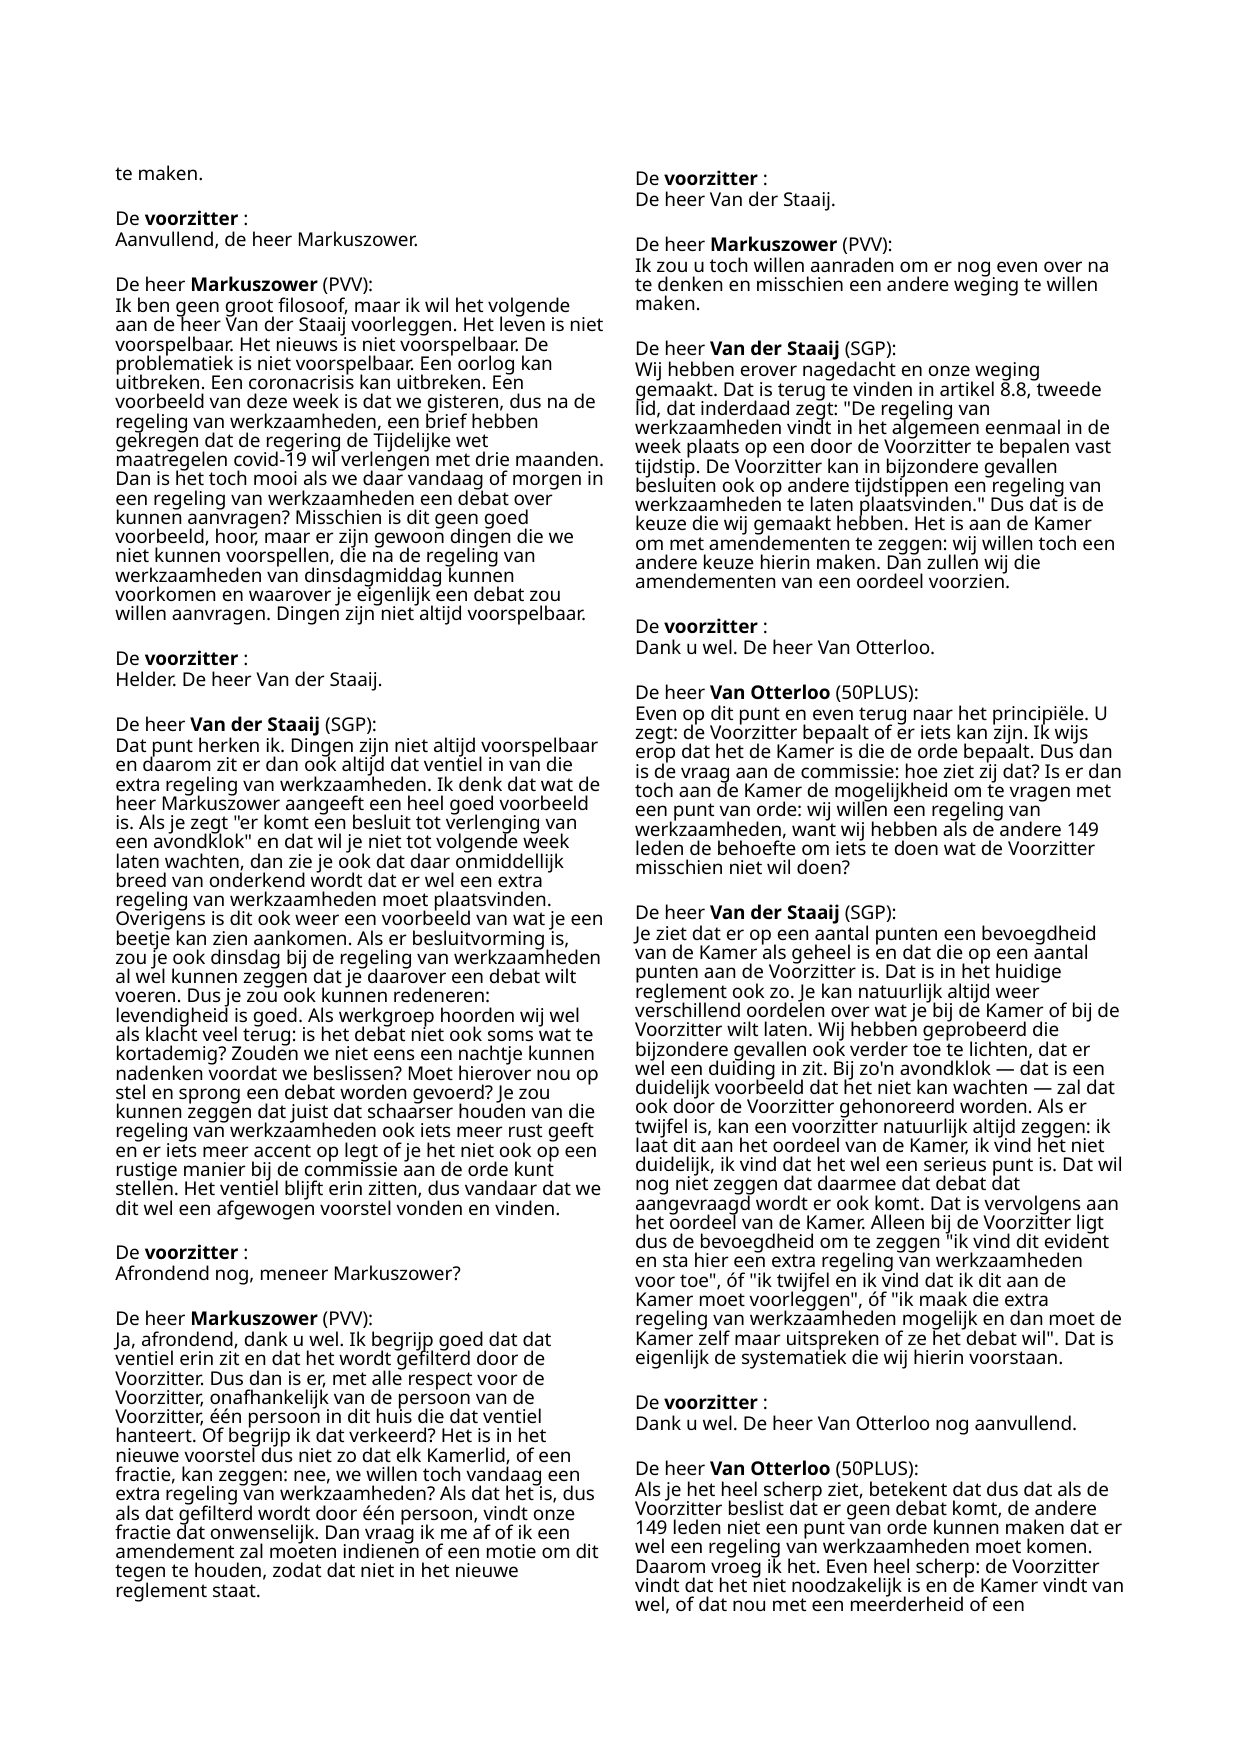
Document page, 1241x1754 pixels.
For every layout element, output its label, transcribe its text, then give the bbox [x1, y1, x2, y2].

text Je ziet dat er op een aantal punten een bevoegdheid van de Kamer als geheel is en dat die op een aantal punten aan de Voorzitter is. Dat is in het huidige reglement ook zo. Je kan natuurlijk altijd weer verschillend oordelen over wat je bij de Kamer of bij de Voorzitter wilt laten. Wij hebben geprobeerd die bijzondere gevallen ook verder toe te lichten, dat er wel een duiding in zit. Bij zo'n avondklok — dat is een duidelijk voorbeeld dat het niet kan wachten — zal dat ook door de Voorzitter gehonoreerd worden. Als er twijfel is, kan een voorzitter natuurlijk altijd zeggen: ik laat dit aan het oordeel van de Kamer, ik vind het niet duidelijk, ik vind dat het wel een serieus punt is. Dat wil nog niet zeggen dat daarmee dat debat dat aangevraagd wordt er ook komt. Dat is vervolgens aan het oordeel van de Kamer. Alleen bij de Voorzitter ligt dus de bevoegdheid om te zeggen "ik vind dit evident en sta hier een extra regeling van werkzaamheden voor toe", óf "ik twijfel en ik vind dat ik dit aan de Kamer moet voorleggen", óf "ik maak die extra regeling van werkzaamheden mogelijk en dan moet de Kamer zelf maar uitspreken of ze het debat wil". Dat is eigenlijk de systematiek die wij hierin voorstaan. [635, 925, 1125, 1368]
text De heer Van der Staaij (SGP): [635, 336, 1125, 361]
text De heer Markuszower (PVV): [115, 1305, 605, 1331]
text Dank u wel. De heer Van Otterloo nog aanvullend. [635, 1415, 1125, 1434]
text De heer Van Otterloo (50PLUS): [635, 1455, 1125, 1481]
text De heer Markuszower (PVV): [115, 271, 605, 297]
text De heer Van Otterloo (50PLUS): [635, 679, 1125, 705]
text De heer Van der Staaij (SGP): [115, 711, 605, 737]
text De voorzitter : [635, 1389, 1125, 1415]
text Als je het heel scherp ziet, betekent dat dus dat als de Voorzitter beslist dat er geen debat komt, de andere 149 leden niet een punt van orde kunnen maken dat er wel een regeling van werkzaamheden moet komen. Daarom vroeg ik het. Even heel scherp: de Voorzitter vindt dat het niet noodzakelijk is en de Kamer vindt van wel, of dat nou met een meerderheid of een [635, 1481, 1125, 1615]
text te maken. [115, 165, 605, 184]
text De voorzitter : [635, 165, 1125, 191]
text De heer Van der Staaij. [635, 191, 1125, 210]
text Dat punt herken ik. Dingen zijn niet altijd voorspelbaar en daarom zit er dan ook altijd dat ventiel in van die extra regeling van werkzaamheden. Ik denk dat wat de heer Markuszower aangeeft een heel goed voorbeeld is. Als je zegt "er komt een besluit tot verlenging van een avondklok" en dat wil je niet tot volgende week laten wachten, dan zie je ook dat daar onmiddellijk breed van onderkend wordt dat er wel een extra regeling van werkzaamheden moet plaatsvinden. Overigens is dit ook weer een voorbeeld van wat je een beetje kan zien aankomen. Als er besluitvorming is, zou je ook dinsdag bij de regeling van werkzaamheden al wel kunnen zeggen dat je daarover een debat wilt voeren. Dus je zou ook kunnen redeneren: levendigheid is goed. Als werkgroep hoorden wij wel als klacht veel terug: is het debat niet ook soms wat te kortademig? Zouden we niet eens een nachtje kunnen nadenken voordat we beslissen? Moet hierover nou op stel en sprong een debat worden gevoerd? Je zou kunnen zeggen dat juist dat schaarser houden van die regeling van werkzaamheden ook iets meer rust geeft en er iets meer accent op legt of je het niet ook op een rustige manier bij de commissie aan de orde kunt stellen. Het ventiel blijft erin zitten, dus vandaar dat we dit wel een afgewogen voorstel vonden en vinden. [115, 737, 605, 1219]
text De heer Markuszower (PVV): [635, 231, 1125, 257]
text De voorzitter : [115, 1239, 605, 1265]
text Even op dit punt en even terug naar het principiële. U zegt: de Voorzitter bepaalt of er iets kan zijn. Ik wijs erop dat het de Kamer is die de orde bepaalt. Dus dan is de vraag aan de commissie: hoe ziet zij dat? Is er dan toch aan de Kamer de mogelijkheid om te vragen met een punt van orde: wij willen een regeling van werkzaamheden, want wij hebben als de andere 149 leden de behoefte om iets te doen wat de Voorzitter misschien niet wil doen? [635, 705, 1125, 878]
text Ik zou u toch willen aanraden om er nog even over na te denken en misschien een andere weging te willen maken. [635, 257, 1125, 315]
text De voorzitter : [115, 645, 605, 671]
text Dank u wel. De heer Van Otterloo. [635, 639, 1125, 658]
text Ik ben geen groot filosoof, maar ik wil het volgende aan de heer Van der Staaij voorleggen. Het leven is niet voorspelbaar. Het nieuws is niet voorspelbaar. De problematiek is niet voorspelbaar. Een oorlog kan uitbreken. Een coronacrisis kan uitbreken. Een voorbeeld van deze week is dat we gisteren, dus na de regeling van werkzaamheden, een brief hebben gekregen dat de regering de Tijdelijke wet maatregelen covid-19 wil verlengen met drie maanden. Dan is het toch mooi als we daar vandaag of morgen in een regeling van werkzaamheden een debat over kunnen aanvragen? Misschien is dit geen goed voorbeeld, hoor, maar er zijn gewoon dingen die we niet kunnen voorspellen, die na de regeling van werkzaamheden van dinsdagmiddag kunnen voorkomen en waarover je eigenlijk een debat zou willen aanvragen. Dingen zijn niet altijd voorspelbaar. [115, 297, 605, 624]
text Wij hebben erover nagedacht en onze weging gemaakt. Dat is terug te vinden in artikel 8.8, tweede lid, dat inderdaad zegt: "De regeling van werkzaamheden vindt in het algemeen eenmaal in de week plaats op een door de Voorzitter te bepalen vast tijdstip. De Voorzitter kan in bijzondere gevallen besluiten ook op andere tijdstippen een regeling van werkzaamheden te laten plaatsvinden." Dus dat is de keuze die wij gemaakt hebben. Het is aan de Kamer om met amendementen te zeggen: wij willen toch een andere keuze hierin maken. Dan zullen wij die amendementen van een oordeel voorzien. [635, 361, 1125, 592]
text Aanvullend, de heer Markuszower. [115, 231, 605, 250]
text De heer Van der Staaij (SGP): [635, 899, 1125, 925]
text Ja, afrondend, dank u wel. Ik begrijp goed dat dat ventiel erin zit en dat het wordt gefilterd door de Voorzitter. Dus dan is er, met alle respect voor de Voorzitter, onafhankelijk van de persoon van de Voorzitter, één persoon in dit huis die dat ventiel hanteert. Of begrijp ik dat verkeerd? Het is in het nieuwe voorstel dus niet zo dat elk Kamerlid, of een fractie, kan zeggen: nee, we willen toch vandaag een extra regeling van werkzaamheden? Als dat het is, dus als dat gefilterd wordt door één persoon, vindt onze fractie dat onwenselijk. Dan vraag ik me af of ik een amendement zal moeten indienen of een motie om dit tegen te houden, zodat dat niet in het nieuwe reglement staat. [115, 1331, 605, 1601]
text Helder. De heer Van der Staaij. [115, 671, 605, 690]
text Afrondend nog, meneer Markuszower? [115, 1265, 605, 1284]
text De voorzitter : [115, 205, 605, 231]
text De voorzitter : [635, 613, 1125, 639]
